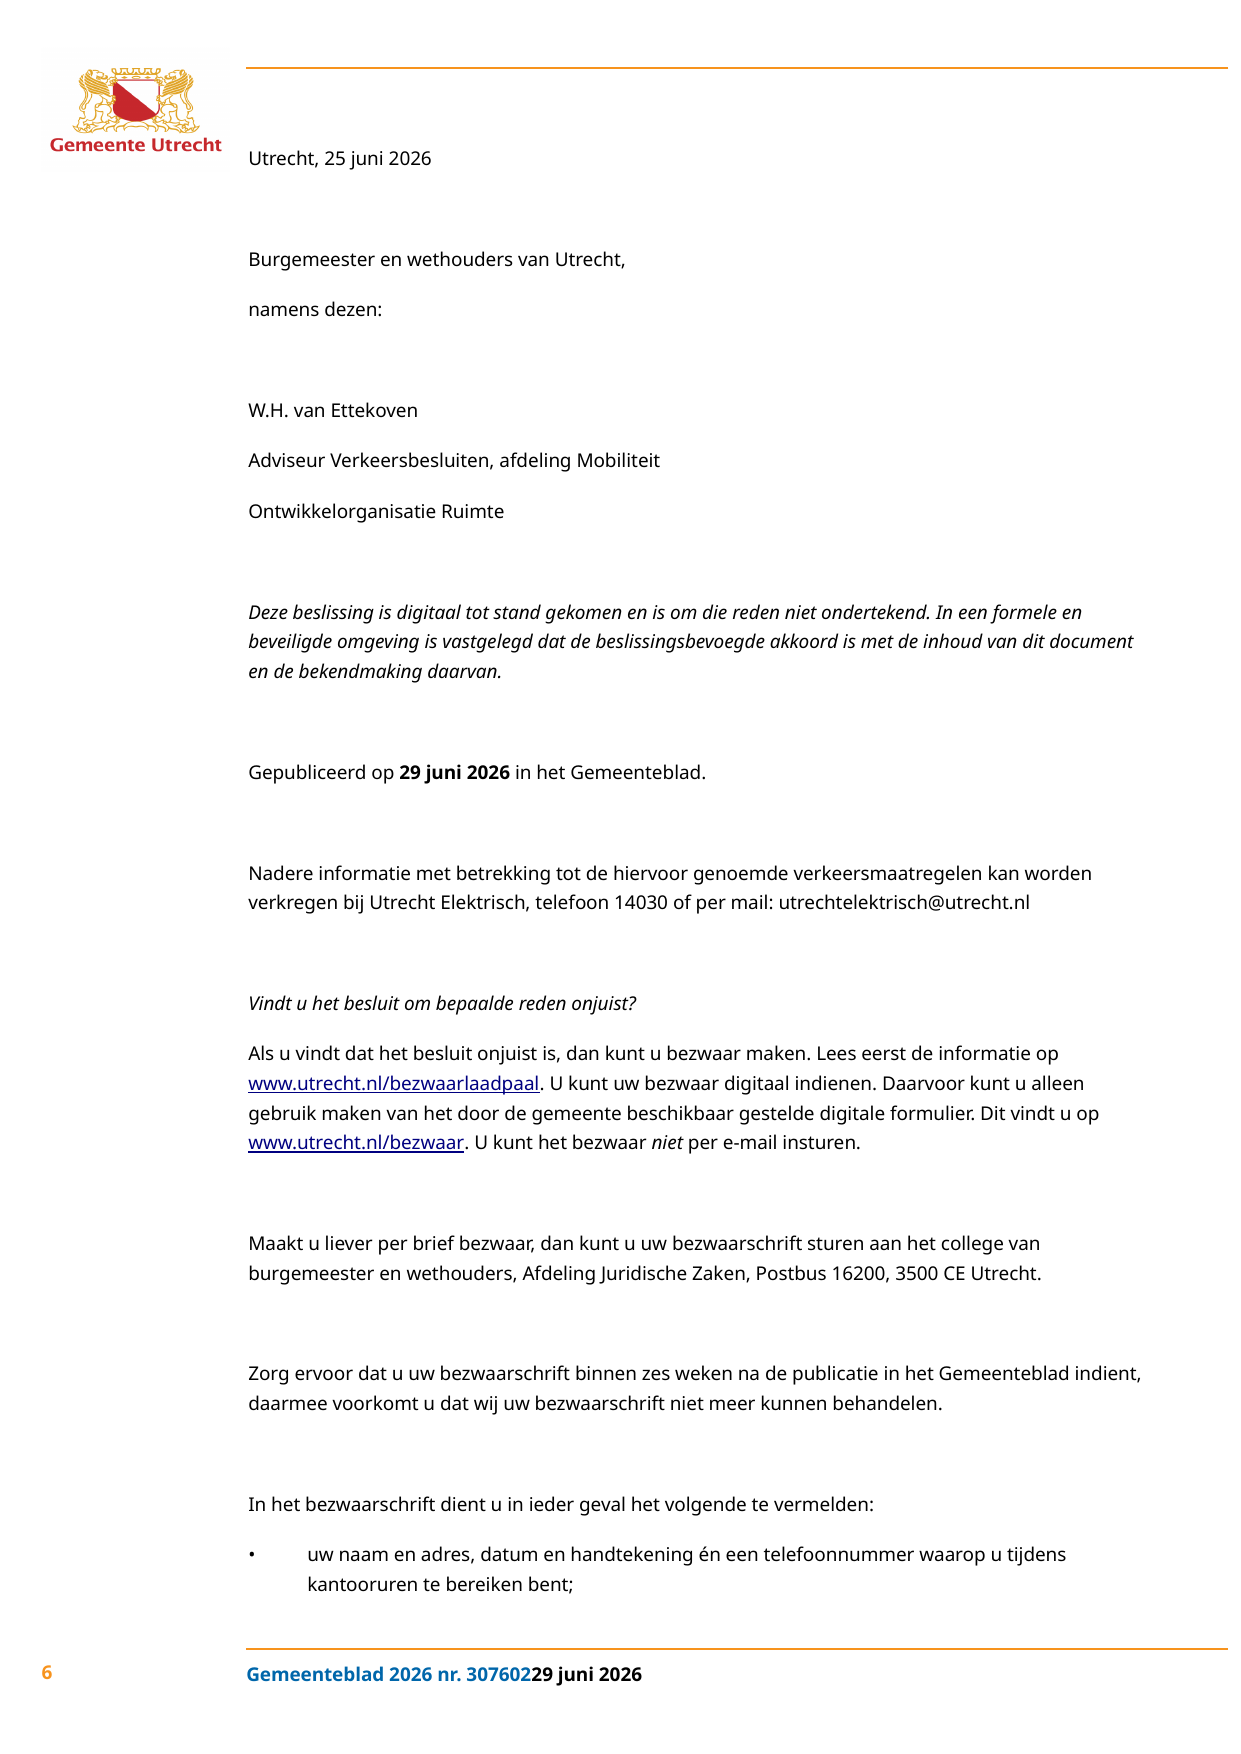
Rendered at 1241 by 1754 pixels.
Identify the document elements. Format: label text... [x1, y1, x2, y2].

text Gepubliceerd op 29 juni 2026 in het Gemeenteblad. [248, 759, 1152, 785]
list uw naam en adres, datum en handtekening én een telefoonnummer waarop u tijdens kantooruren te bereiken bent; [248, 1541, 1152, 1597]
text Zorg ervoor dat u uw bezwaarschrift binnen zes weken na de publicatie in het Gemeenteblad indient, daarmee voorkomt u dat wij uw bezwaarschrift niet meer kunnen behandelen. [248, 1361, 1152, 1416]
text Vindt u het besluit om bepaalde reden onjuist? [248, 990, 1152, 1016]
text Als u vindt dat het besluit onjuist is, dan kunt u bezwaar maken. Lees eerst de informatie op www.utrecht.nl/bezwaarlaadpaal. U kunt uw bezwaar digitaal indienen. Daarvoor kunt u alleen gebruik maken van het door de gemeente beschikbaar gestelde digitale formulier. Dit vindt u op www.utrecht.nl/bezwaar. U kunt het bezwaar niet per e-mail insturen. [248, 1041, 1152, 1155]
text namens dezen: [248, 296, 1152, 322]
picture [41, 47, 231, 172]
text Deze beslissing is digitaal tot stand gekomen en is om die reden niet ondertekend. In een formele en beveiligde omgeving is vastgelegd dat de beslissingsbevoegde akkoord is met de inhoud van dit document en de bekendmaking daarvan. [248, 599, 1152, 684]
text Ontwikkelorganisatie Ruimte [248, 498, 1152, 524]
text Burgemeester en wethouders van Utrecht, [248, 246, 1152, 272]
text Adviseur Verkeersbesluiten, afdeling Mobiliteit [248, 448, 1152, 473]
text Nadere informatie met betrekking tot de hiervoor genoemde verkeersmaatregelen kan worden verkregen bij Utrecht Elektrisch, telefoon 14030 of per mail: utrechtelektrisch@utrecht.nl [248, 860, 1152, 915]
text Utrecht, 25 juni 2026 [248, 145, 1152, 171]
text In het bezwaarschrift dient u in ieder geval het volgende te vermelden: [248, 1491, 1152, 1517]
text Maakt u liever per brief bezwaar, dan kunt u uw bezwaarschrift sturen aan het college van burgemeester en wethouders, Afdeling Juridische Zaken, Postbus 16200, 3500 CE Utrecht. [248, 1230, 1152, 1286]
text W.H. van Ettekoven [248, 397, 1152, 423]
